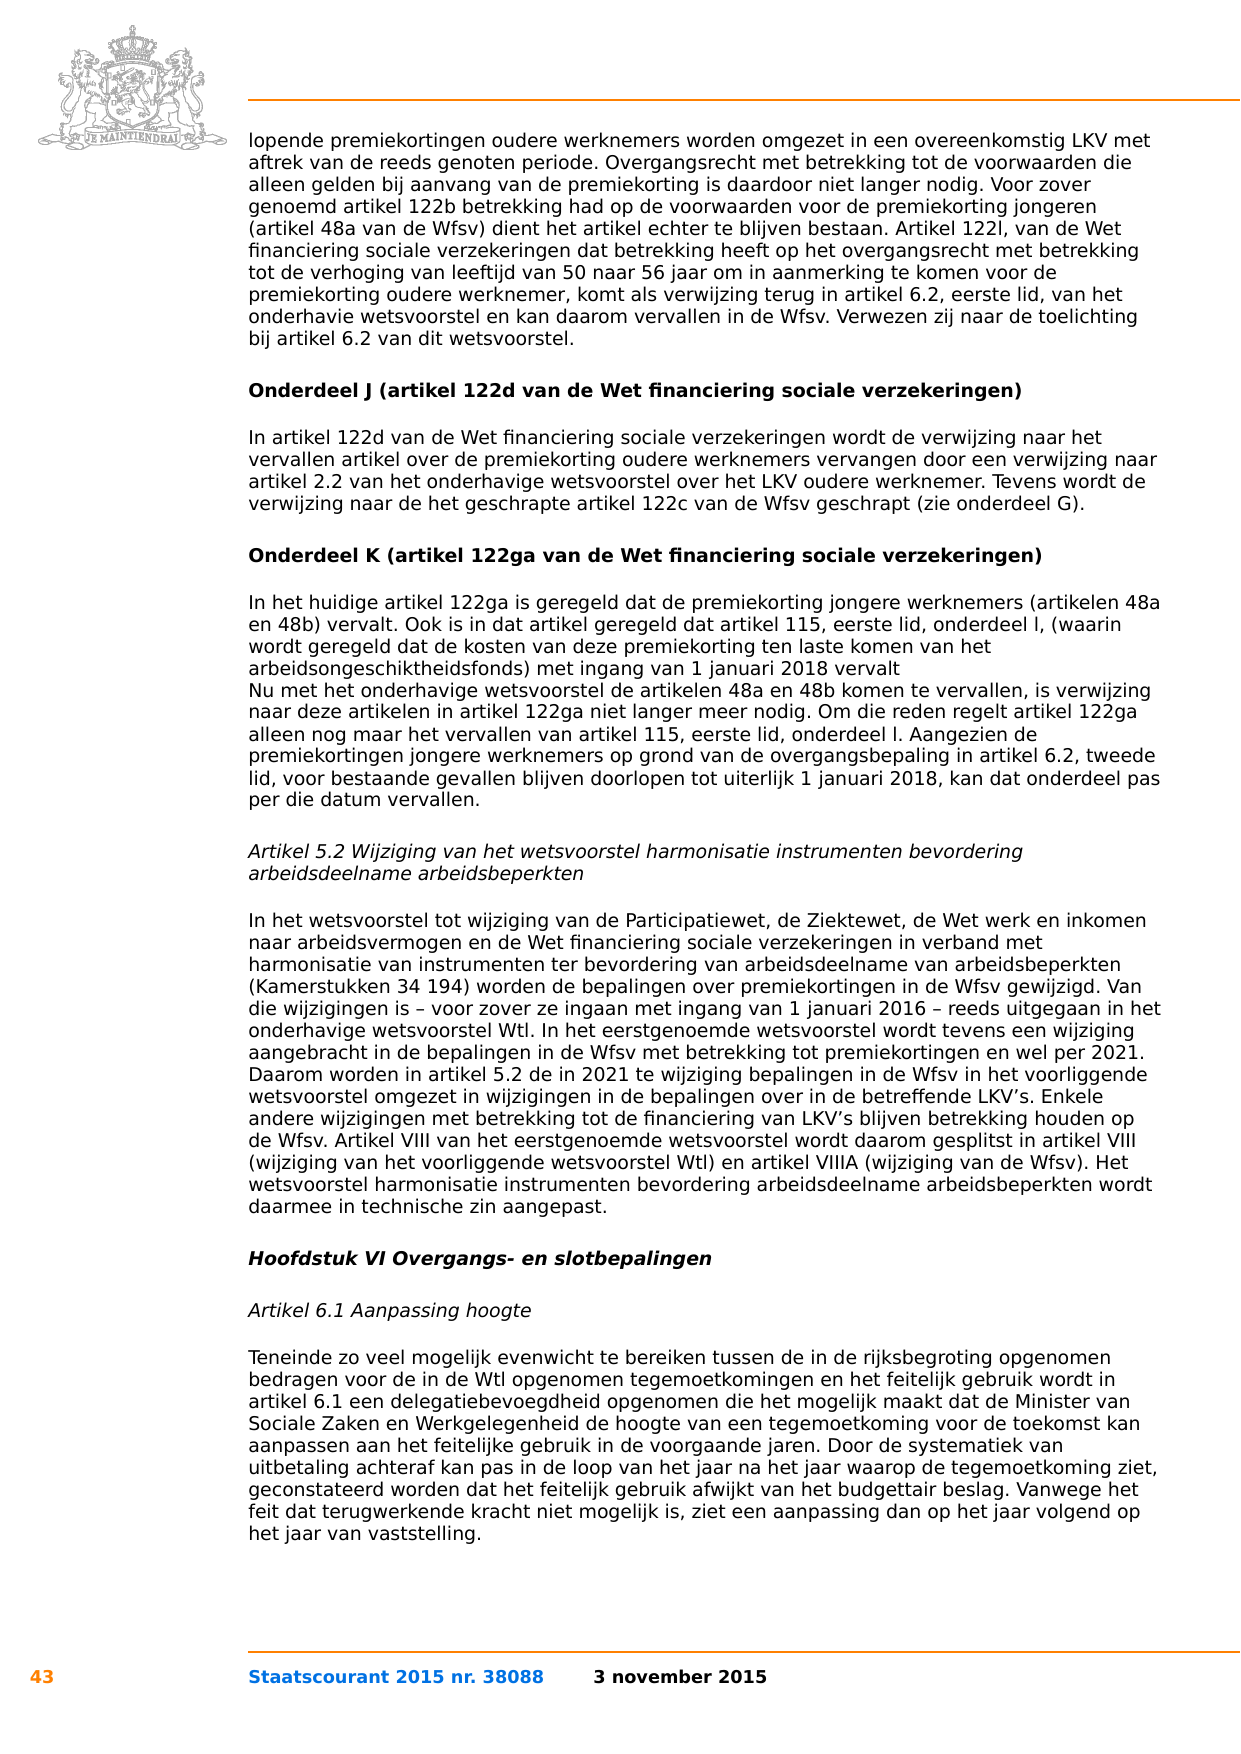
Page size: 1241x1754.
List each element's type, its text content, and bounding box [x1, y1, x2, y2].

text lopende premiekortingen oudere werknemers worden omgezet in een overeenkomstig LKV met aftrek van de reeds genoten periode. Overgangsrecht met betrekking tot de voorwaarden die alleen gelden bij aanvang van de premiekorting is daardoor niet langer nodig. Voor zover genoemd artikel 122b betrekking had op de voorwaarden voor de premiekorting jongeren (artikel 48a van de Wfsv) dient het artikel echter te blijven bestaan. Artikel 122l, van de Wet financiering sociale verzekeringen dat betrekking heeft op het overgangsrecht met betrekking tot de verhoging van leeftijd van 50 naar 56 jaar om in aanmerking te komen voor de premiekorting oudere werknemer, komt als verwijzing terug in artikel 6.2, eerste lid, van het onderhavie wetsvoorstel en kan daarom vervallen in de Wfsv. Verwezen zij naar de toelichting bij artikel 6.2 van dit wetsvoorstel. [248, 130, 1163, 350]
subtitle Artikel 6.1 Aanpassing hoogte [248, 1300, 1163, 1322]
text In het wetsvoorstel tot wijziging van de Participatiewet, de Ziektewet, de Wet werk en inkomen naar arbeidsvermogen en de Wet financiering sociale verzekeringen in verband met harmonisatie van instrumenten ter bevordering van arbeidsdeelname van arbeidsbeperkten (Kamerstukken 34 194) worden de bepalingen over premiekortingen in de Wfsv gewijzigd. Van die wijzigingen is – voor zover ze ingaan met ingang van 1 januari 2016 – reeds uitgegaan in het onderhavige wetsvoorstel Wtl. In het eerstgenoemde wetsvoorstel wordt tevens een wijziging aangebracht in de bepalingen in de Wfsv met betrekking tot premiekortingen en wel per 2021. Daarom worden in artikel 5.2 de in 2021 te wijziging bepalingen in de Wfsv in het voorliggende wetsvoorstel omgezet in wijzigingen in de bepalingen over in de betreffende LKV’s. Enkele andere wijzigingen met betrekking tot de financiering van LKV’s blijven betrekking houden op de Wfsv. Artikel VIII van het eerstgenoemde wetsvoorstel wordt daarom gesplitst in artikel VIII (wijziging van het voorliggende wetsvoorstel Wtl) en artikel VIIIA (wijziging van de Wfsv). Het wetsvoorstel harmonisatie instrumenten bevordering arbeidsdeelname arbeidsbeperkten wordt daarmee in technische zin aangepast. [248, 910, 1163, 1218]
text In artikel 122d van de Wet financiering sociale verzekeringen wordt de verwijzing naar het vervallen artikel over de premiekorting oudere werknemers vervangen door een verwijzing naar artikel 2.2 van het onderhavige wetsvoorstel over het LKV oudere werknemer. Tevens wordt de verwijzing naar de het geschrapte artikel 122c van de Wfsv geschrapt (zie onderdeel G). [248, 427, 1163, 514]
picture [38, 25, 227, 150]
text Teneinde zo veel mogelijk evenwicht te bereiken tussen de in de rijksbegroting opgenomen bedragen voor de in de Wtl opgenomen tegemoetkomingen en het feitelijk gebruik wordt in artikel 6.1 een delegatiebevoegdheid opgenomen die het mogelijk maakt dat de Minister van Sociale Zaken en Werkgelegenheid de hoogte van een tegemoetkoming voor de toekomst kan aanpassen aan het feitelijke gebruik in de voorgaande jaren. Door de systematiek van uitbetaling achteraf kan pas in de loop van het jaar na het jaar waarop de tegemoetkoming ziet, geconstateerd worden dat het feitelijk gebruik afwijkt van het budgettair beslag. Vanwege het feit dat terugwerkende kracht niet mogelijk is, ziet een aanpassing dan op het jaar volgend op het jaar van vaststelling. [248, 1347, 1163, 1545]
subtitle Hoofdstuk VI Overgangs- en slotbepalingen [248, 1248, 1163, 1270]
text Nu met het onderhavige wetsvoorstel de artikelen 48a en 48b komen te vervallen, is verwijzing naar deze artikelen in artikel 122ga niet langer meer nodig. Om die reden regelt artikel 122ga alleen nog maar het vervallen van artikel 115, eerste lid, onderdeel l. Aangezien de premiekortingen jongere werknemers op grond van de overgangsbepaling in artikel 6.2, tweede lid, voor bestaande gevallen blijven doorlopen tot uiterlijk 1 januari 2018, kan dat onderdeel pas per die datum vervallen. [248, 679, 1163, 811]
subtitle Onderdeel K (artikel 122ga van de Wet financiering sociale verzekeringen) [248, 544, 1163, 567]
subtitle Artikel 5.2 Wijziging van het wetsvoorstel harmonisatie instrumenten bevordering arbeidsdeelname arbeidsbeperkten [248, 841, 1163, 885]
subtitle Onderdeel J (artikel 122d van de Wet financiering sociale verzekeringen) [248, 380, 1163, 402]
text In het huidige artikel 122ga is geregeld dat de premiekorting jongere werknemers (artikelen 48a en 48b) vervalt. Ook is in dat artikel geregeld dat artikel 115, eerste lid, onderdeel l, (waarin wordt geregeld dat de kosten van deze premiekorting ten laste komen van het arbeidsongeschiktheidsfonds) met ingang van 1 januari 2018 vervalt [248, 592, 1163, 679]
